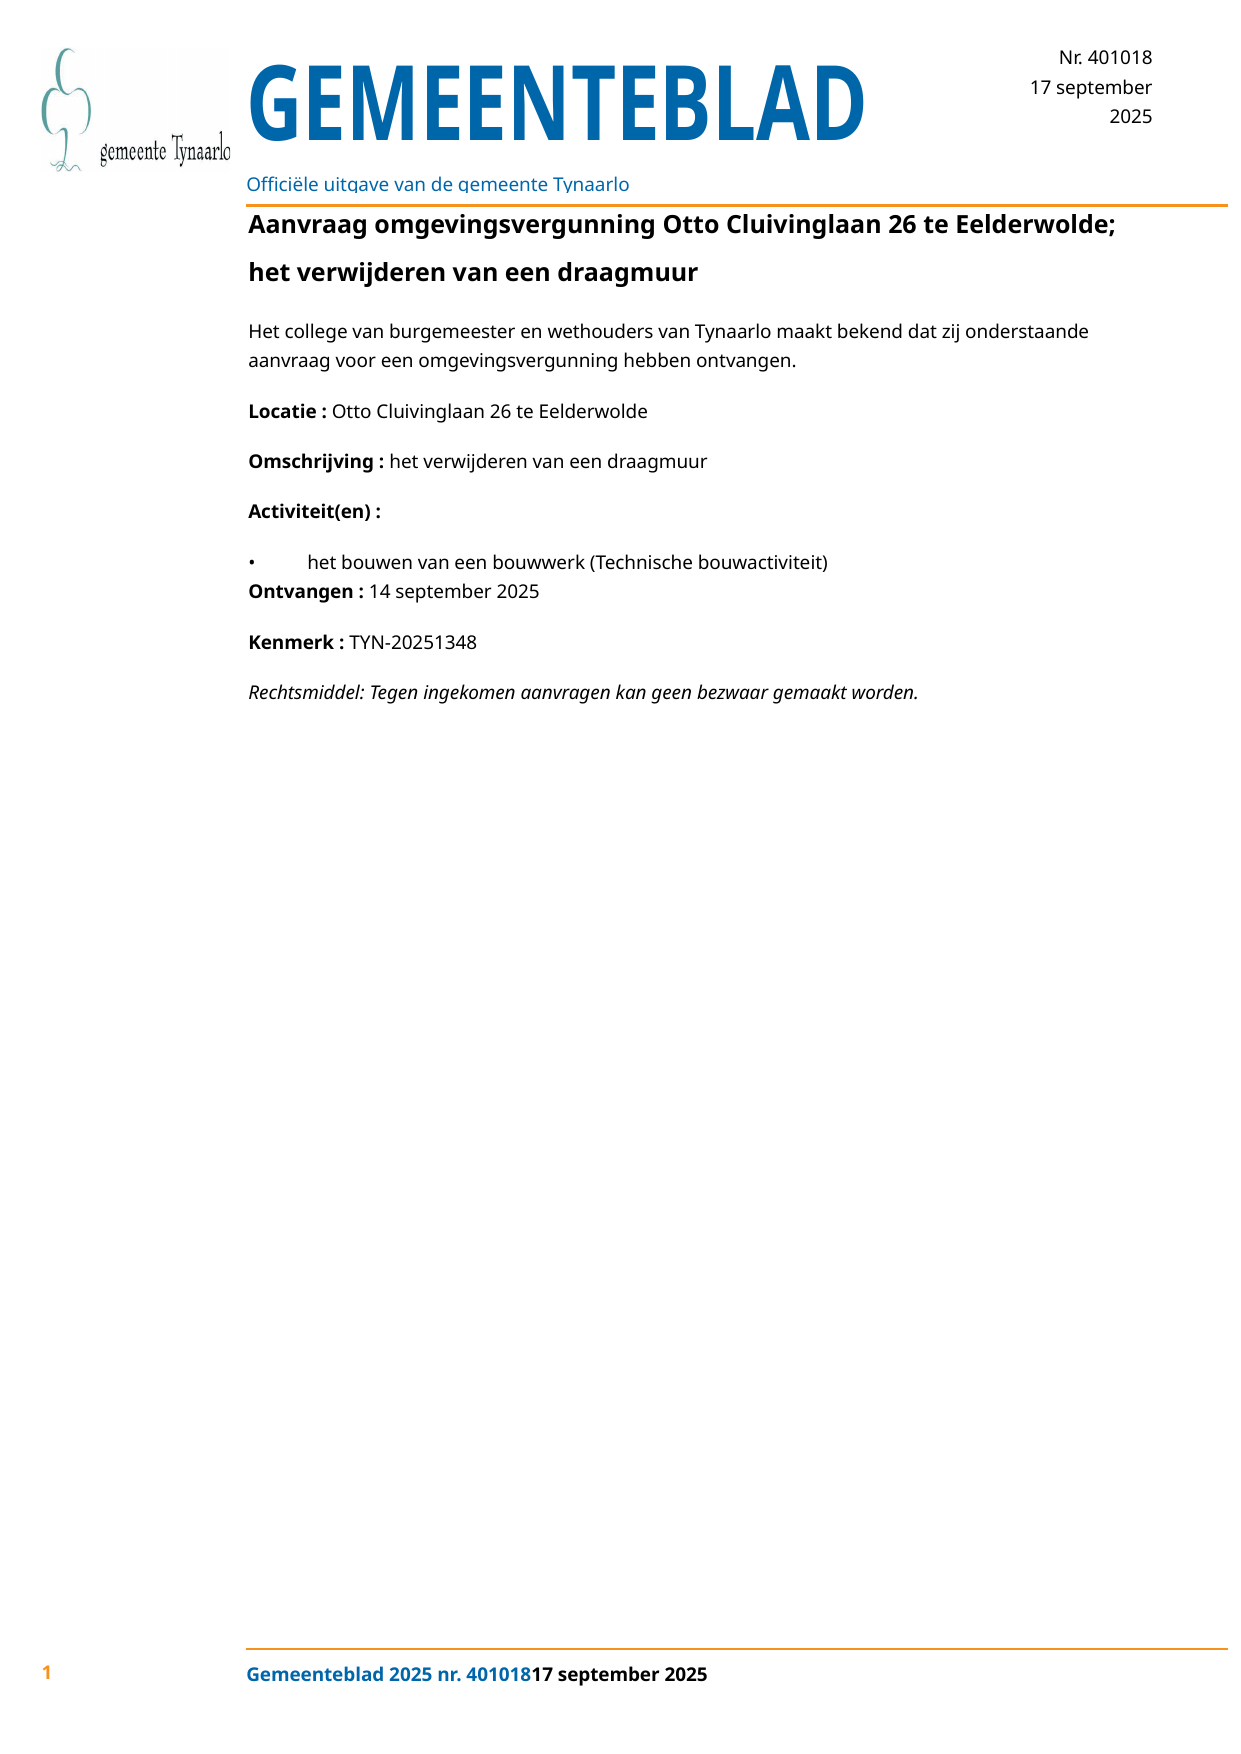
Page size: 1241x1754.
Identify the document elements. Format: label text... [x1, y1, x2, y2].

text Aanvraag omgevingsvergunning Otto Cluivinglaan 26 te Eelderwolde; het verwijderen van een draagmuur [248, 207, 1152, 288]
text Het college van burgemeester en wethouders van Tynaarlo maakt bekend dat zij onderstaande aanvraag voor een omgevingsvergunning hebben ontvangen. [248, 318, 1152, 373]
text Activiteit(en) : [248, 499, 1152, 524]
picture [41, 47, 231, 172]
text Locatie : Otto Cluivinglaan 26 te Eelderwolde [248, 398, 1152, 424]
text Kenmerk : TYN-20251348 [248, 629, 1152, 655]
text Rechtsmiddel: Tegen ingekomen aanvragen kan geen bezwaar gemaakt worden. [248, 679, 1152, 705]
list het bouwen van een bouwwerk (Technische bouwactiviteit) [248, 549, 1152, 575]
text Omschrijving : het verwijderen van een draagmuur [248, 448, 1152, 474]
text Ontvangen : 14 september 2025 [248, 579, 1152, 604]
